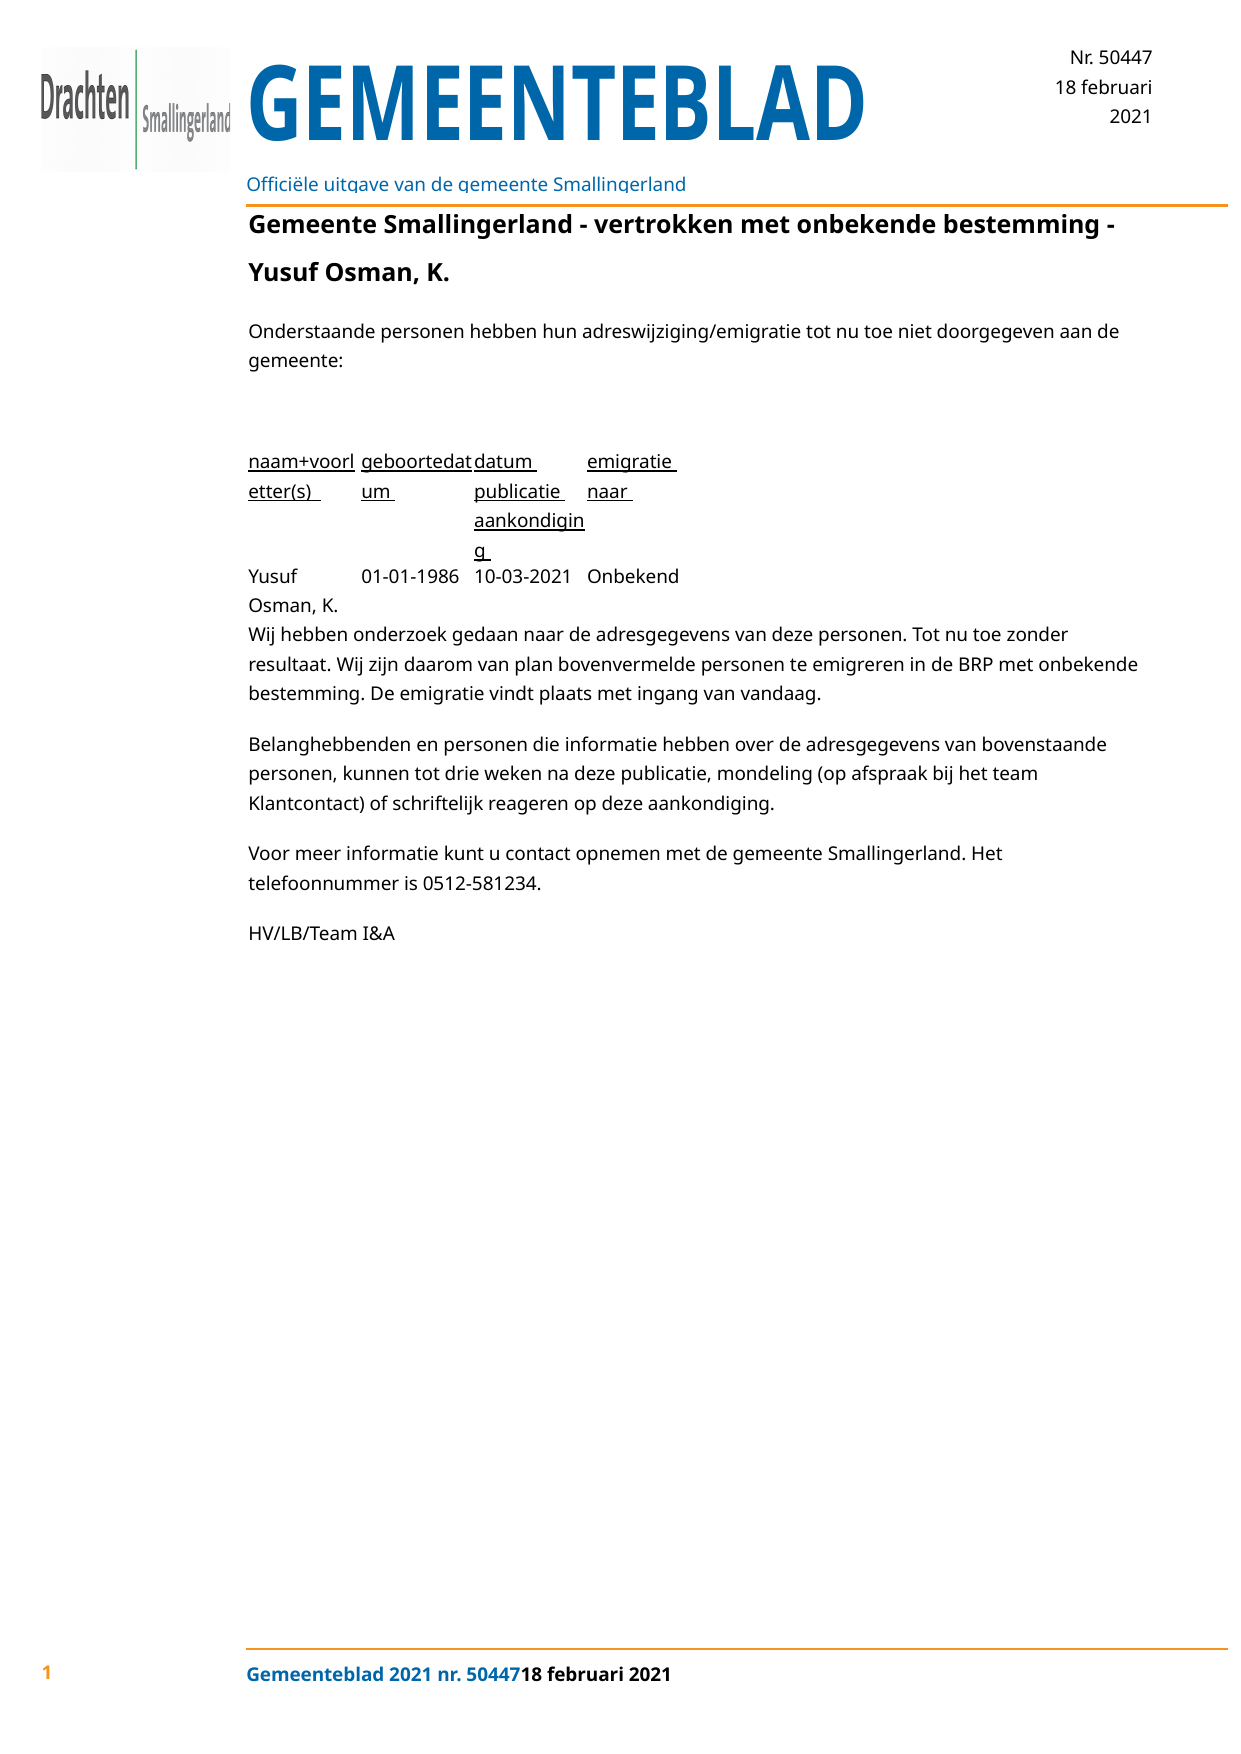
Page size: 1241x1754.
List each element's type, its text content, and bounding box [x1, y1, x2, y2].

text HV/LB/Team I&A [248, 921, 1152, 946]
table_cell Onbekend [587, 563, 700, 618]
text Belanghebbenden en personen die informatie hebben over de adresgegevens van bovenstaande personen, kunnen tot drie weken na deze publicatie, mondeling (op afspraak bij het team Klantcontact) of schriftelijk reageren op deze aankondiging. [248, 731, 1152, 816]
table_header geboortedatum [361, 449, 474, 563]
text Voor meer informatie kunt u contact opnemen met de gemeente Smallingerland. Het telefoonnummer is 0512-581234. [248, 841, 1152, 896]
text Gemeente Smallingerland - vertrokken met onbekende bestemming - Yusuf Osman, K. [248, 207, 1152, 288]
table_header naam+voorletter(s) [248, 449, 361, 563]
picture [41, 47, 231, 172]
text Wij hebben onderzoek gedaan naar de adresgegevens van deze personen. Tot nu toe zonder resultaat. Wij zijn daarom van plan bovenvermelde personen te emigreren in de BRP met onbekende bestemming. De emigratie vindt plaats met ingang van vandaag. [248, 621, 1152, 706]
table_header datum publicatie aankondiging [474, 449, 587, 563]
table_cell 01-01-1986 [361, 563, 474, 618]
table_cell Yusuf Osman, K. [248, 563, 361, 618]
table_header emigratie naar [587, 449, 700, 563]
text Onderstaande personen hebben hun adreswijziging/emigratie tot nu toe niet doorgegeven aan de gemeente: [248, 318, 1152, 373]
table_cell 10-03-2021 [474, 563, 587, 618]
